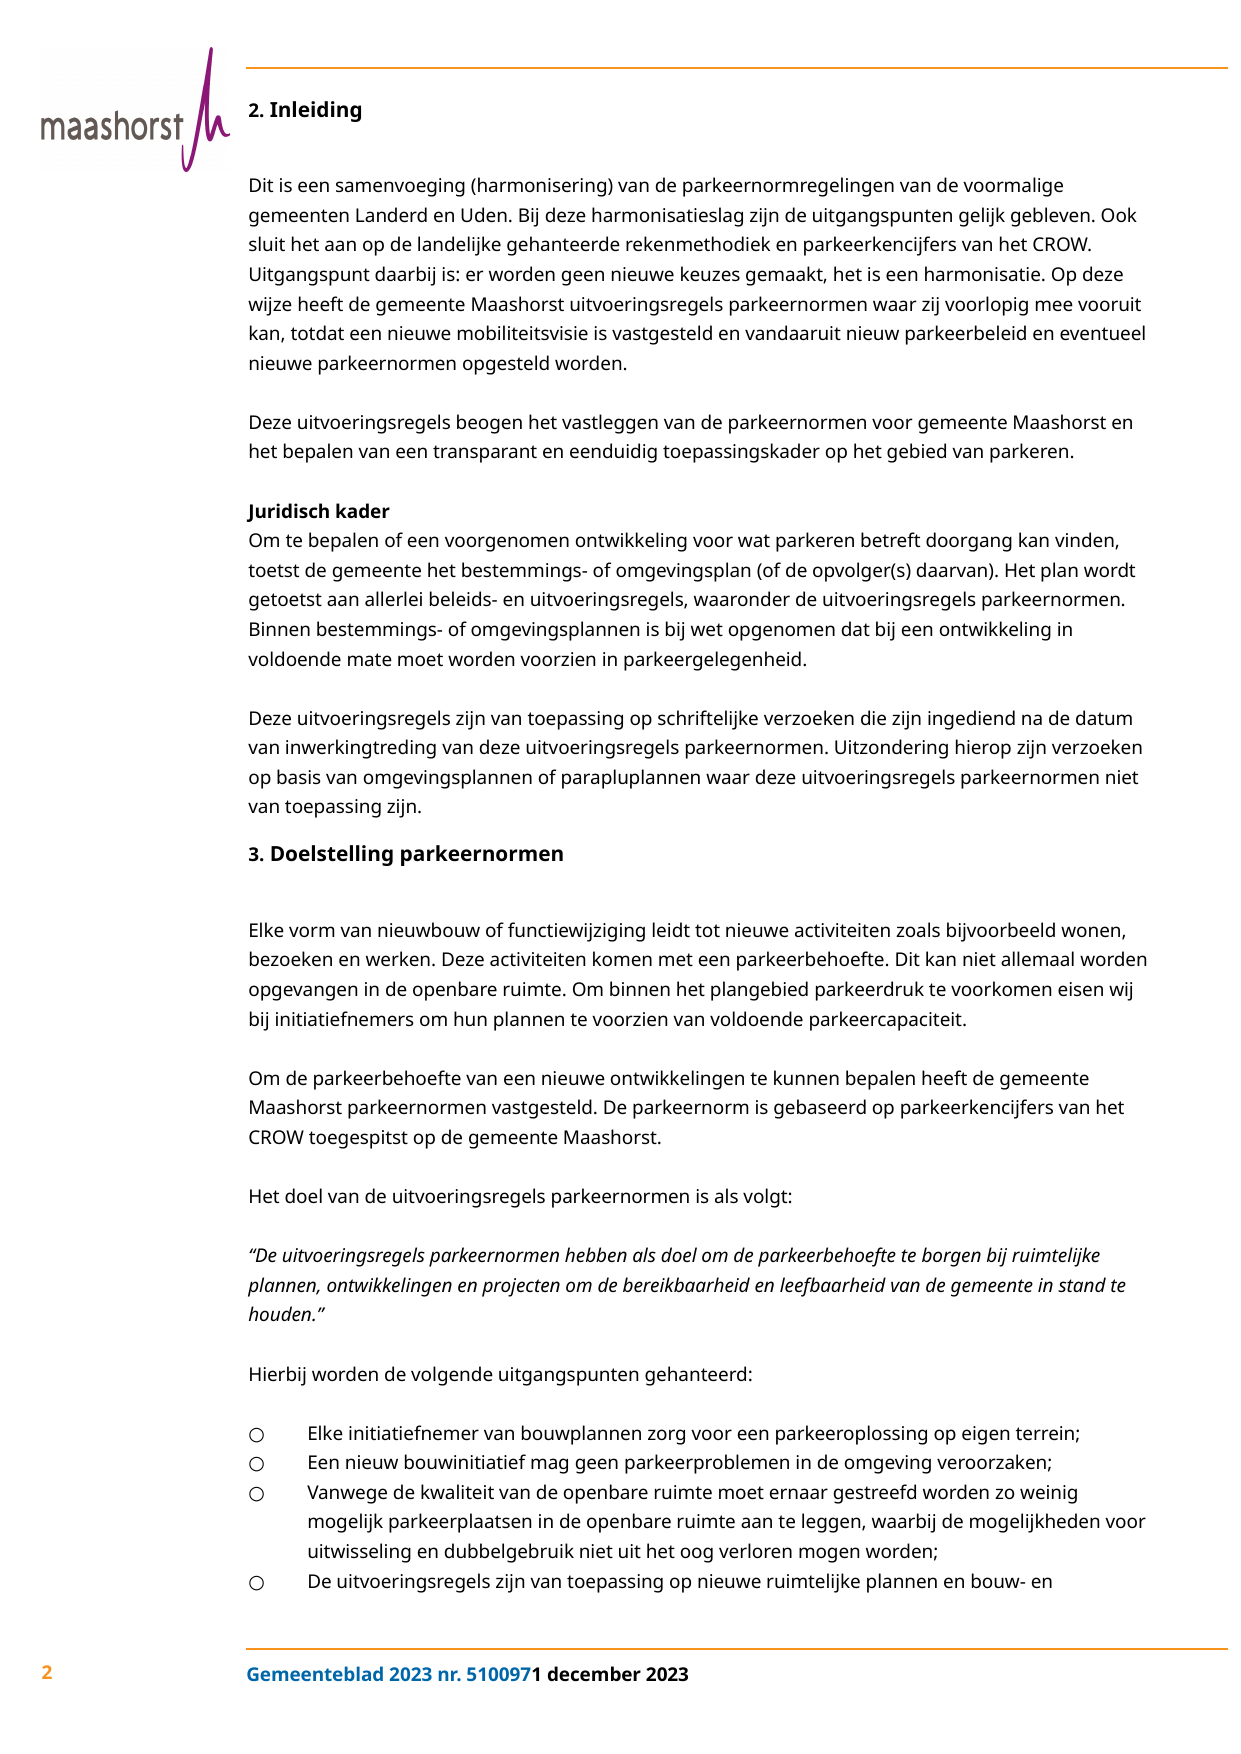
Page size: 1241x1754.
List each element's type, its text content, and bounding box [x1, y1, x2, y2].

text Het doel van de uitvoeringsregels parkeernormen is als volgt: [248, 1183, 1152, 1209]
text Hierbij worden de volgende uitgangspunten gehanteerd: [248, 1361, 1152, 1387]
text Dit is een samenvoeging (harmonisering) van de parkeernormregelingen van de voormalige gemeenten Landerd en Uden. Bij deze harmonisatieslag zijn de uitgangspunten gelijk gebleven. Ook sluit het aan op de landelijke gehanteerde rekenmethodiek en parkeerkencijfers van het CROW. Uitgangspunt daarbij is: er worden geen nieuwe keuzes gemaakt, het is een harmonisatie. Op deze wijze heeft de gemeente Maashorst uitvoeringsregels parkeernormen waar zij voorlopig mee vooruit kan, totdat een nieuwe mobiliteitsvisie is vastgesteld en vandaaruit nieuw parkeerbeleid en eventueel nieuwe parkeernormen opgesteld worden. [248, 172, 1152, 376]
text “De uitvoeringsregels parkeernormen hebben als doel om de parkeerbehoefte te borgen bij ruimtelijke plannen, ontwikkelingen en projecten om de bereikbaarheid en leefbaarheid van de gemeente in stand te houden.” [248, 1242, 1152, 1327]
text Om te bepalen of een voorgenomen ontwikkeling voor wat parkeren betreft doorgang kan vinden, toetst de gemeente het bestemmings- of omgevingsplan (of de opvolger(s) daarvan). Het plan wordt getoetst aan allerlei beleids- en uitvoeringsregels, waaronder de uitvoeringsregels parkeernormen. Binnen bestemmings- of omgevingsplannen is bij wet opgenomen dat bij een ontwikkeling in voldoende mate moet worden voorzien in parkeergelegenheid. [248, 527, 1152, 672]
list Vanwege de kwaliteit van de openbare ruimte moet ernaar gestreefd worden zo weinig mogelijk parkeerplaatsen in de openbare ruimte aan te leggen, waarbij de mogelijkheden voor uitwisseling en dubbelgebruik niet uit het oog verloren mogen worden; [248, 1479, 1152, 1564]
text Deze uitvoeringsregels zijn van toepassing op schriftelijke verzoeken die zijn ingediend na de datum van inwerkingtreding van deze uitvoeringsregels parkeernormen. Uitzondering hierop zijn verzoeken op basis van omgevingsplannen of parapluplannen waar deze uitvoeringsregels parkeernormen niet van toepassing zijn. [248, 705, 1152, 819]
text 2. Inleiding [248, 95, 1152, 123]
picture [41, 47, 231, 172]
list De uitvoeringsregels zijn van toepassing op nieuwe ruimtelijke plannen en bouw- en [248, 1568, 1152, 1594]
text Juridisch kader [248, 498, 1152, 524]
text Om de parkeerbehoefte van een nieuwe ontwikkelingen te kunnen bepalen heeft de gemeente Maashorst parkeernormen vastgesteld. De parkeernorm is gebaseerd op parkeerkencijfers van het CROW toegespitst op de gemeente Maashorst. [248, 1065, 1152, 1150]
text Deze uitvoeringsregels beogen het vastleggen van de parkeernormen voor gemeente Maashorst en het bepalen van een transparant en eenduidig toepassingskader op het gebied van parkeren. [248, 409, 1152, 464]
text Elke vorm van nieuwbouw of functiewijziging leidt tot nieuwe activiteiten zoals bijvoorbeeld wonen, bezoeken en werken. Deze activiteiten komen met een parkeerbehoefte. Dit kan niet allemaal worden opgevangen in de openbare ruimte. Om binnen het plangebied parkeerdruk te voorkomen eisen wij bij initiatiefnemers om hun plannen te voorzien van voldoende parkeercapaciteit. [248, 917, 1152, 1032]
list Een nieuw bouwinitiatief mag geen parkeerproblemen in de omgeving veroorzaken; [248, 1449, 1152, 1475]
text 3. Doelstelling parkeernormen [248, 839, 1152, 868]
list Elke initiatiefnemer van bouwplannen zorg voor een parkeeroplossing op eigen terrein; [248, 1420, 1152, 1446]
